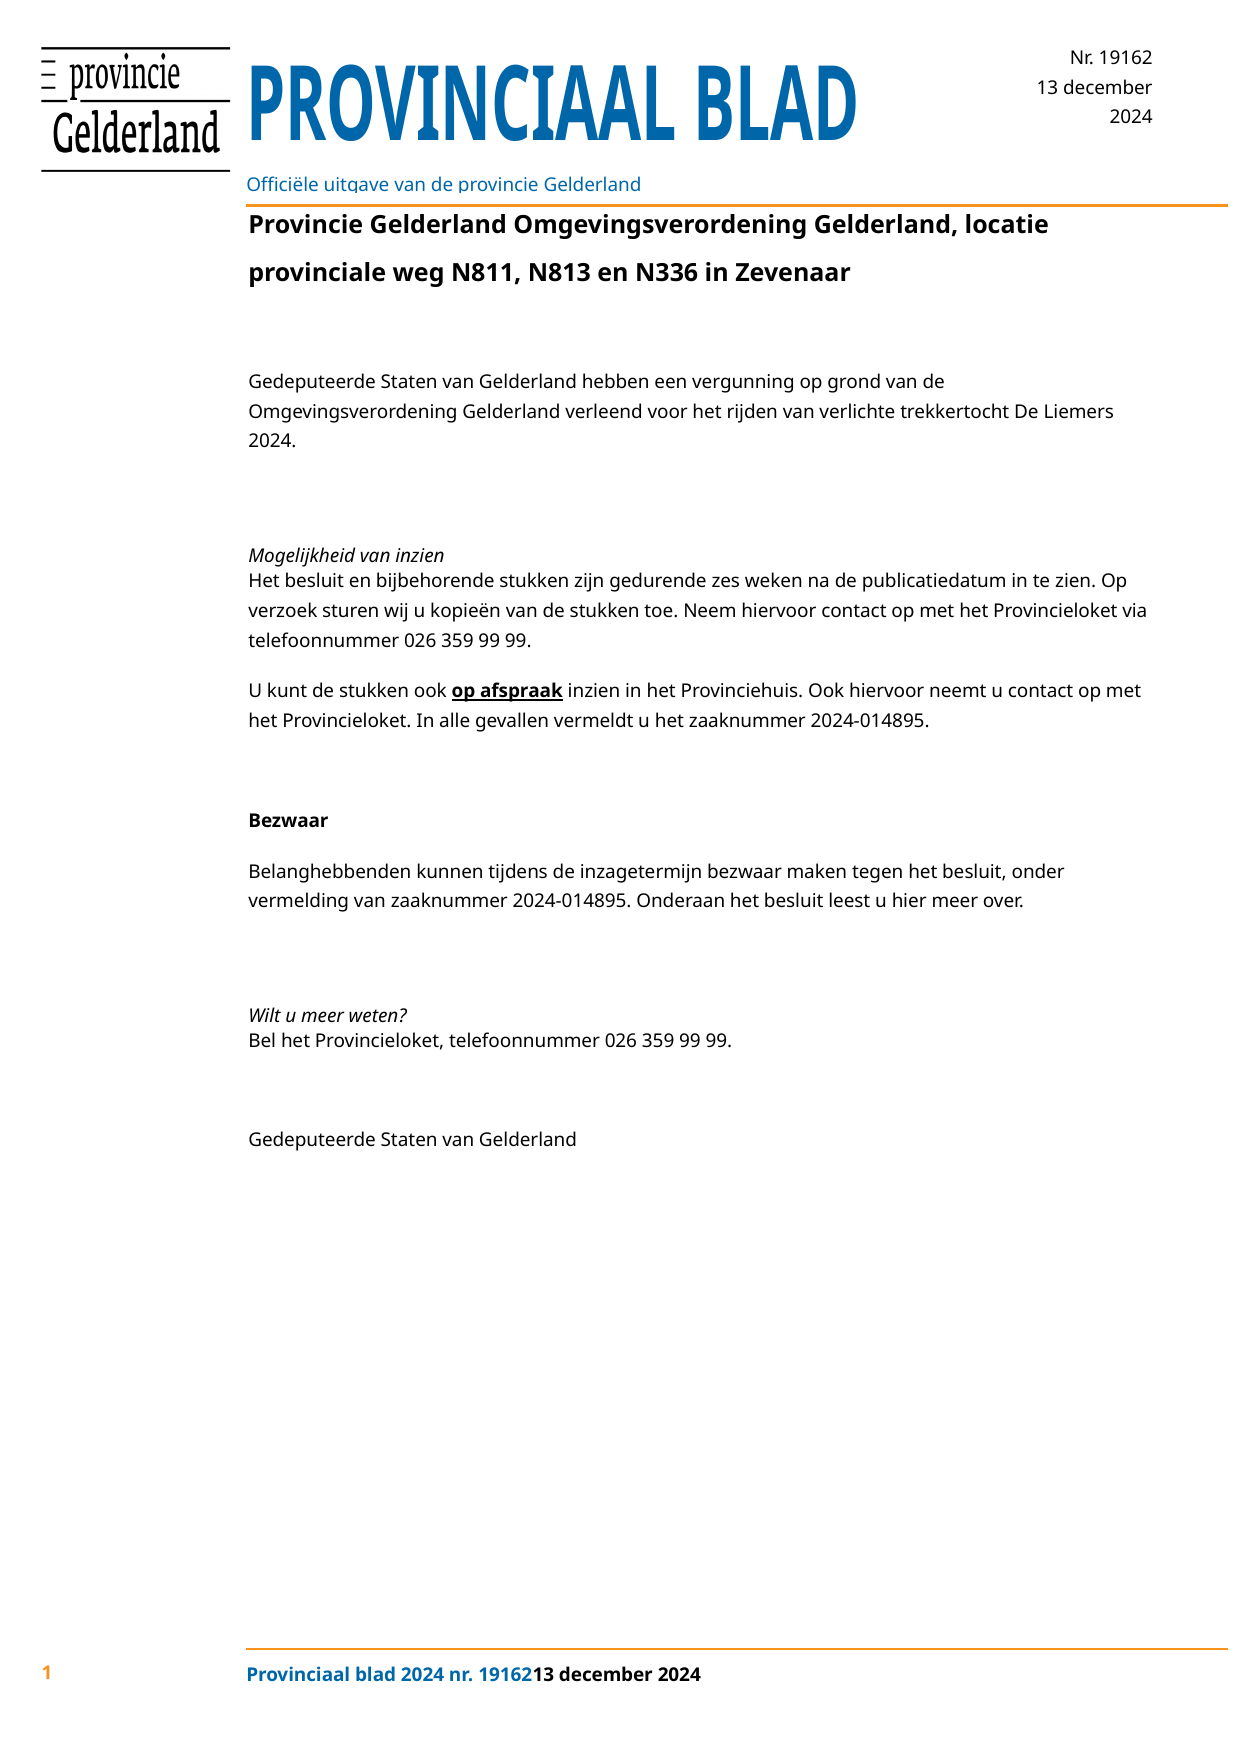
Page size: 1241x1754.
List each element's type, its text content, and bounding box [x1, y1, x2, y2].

text Bezwaar [248, 808, 1152, 833]
text Wilt u meer weten? [248, 1002, 1152, 1028]
text Belanghebbenden kunnen tijdens de inzagetermijn bezwaar maken tegen het besluit, onder vermelding van zaaknummer 2024-014895. Onderaan het besluit leest u hier meer over. [248, 858, 1152, 913]
text Bel het Provincieloket, telefoonnummer 026 359 99 99. [248, 1028, 1152, 1053]
text Mogelijkheid van inzien [248, 542, 1152, 568]
picture [41, 47, 231, 172]
text Het besluit en bijbehorende stukken zijn gedurende zes weken na de publicatiedatum in te zien. Op verzoek sturen wij u kopieën van de stukken toe. Neem hiervoor contact op met het Provincieloket via telefoonnummer 026 359 99 99. [248, 568, 1152, 652]
text Gedeputeerde Staten van Gelderland [248, 1126, 1152, 1152]
text Provincie Gelderland Omgevingsverordening Gelderland, locatie provinciale weg N811, N813 en N336 in Zevenaar [248, 207, 1152, 288]
text U kunt de stukken ook op afspraak inzien in het Provinciehuis. Ook hiervoor neemt u contact op met het Provincieloket. In alle gevallen vermeldt u het zaaknummer 2024-014895. [248, 677, 1152, 732]
text Gedeputeerde Staten van Gelderland hebben een vergunning op grond van de Omgevingsverordening Gelderland verleend voor het rijden van verlichte trekkertocht De Liemers 2024. [248, 368, 1152, 453]
